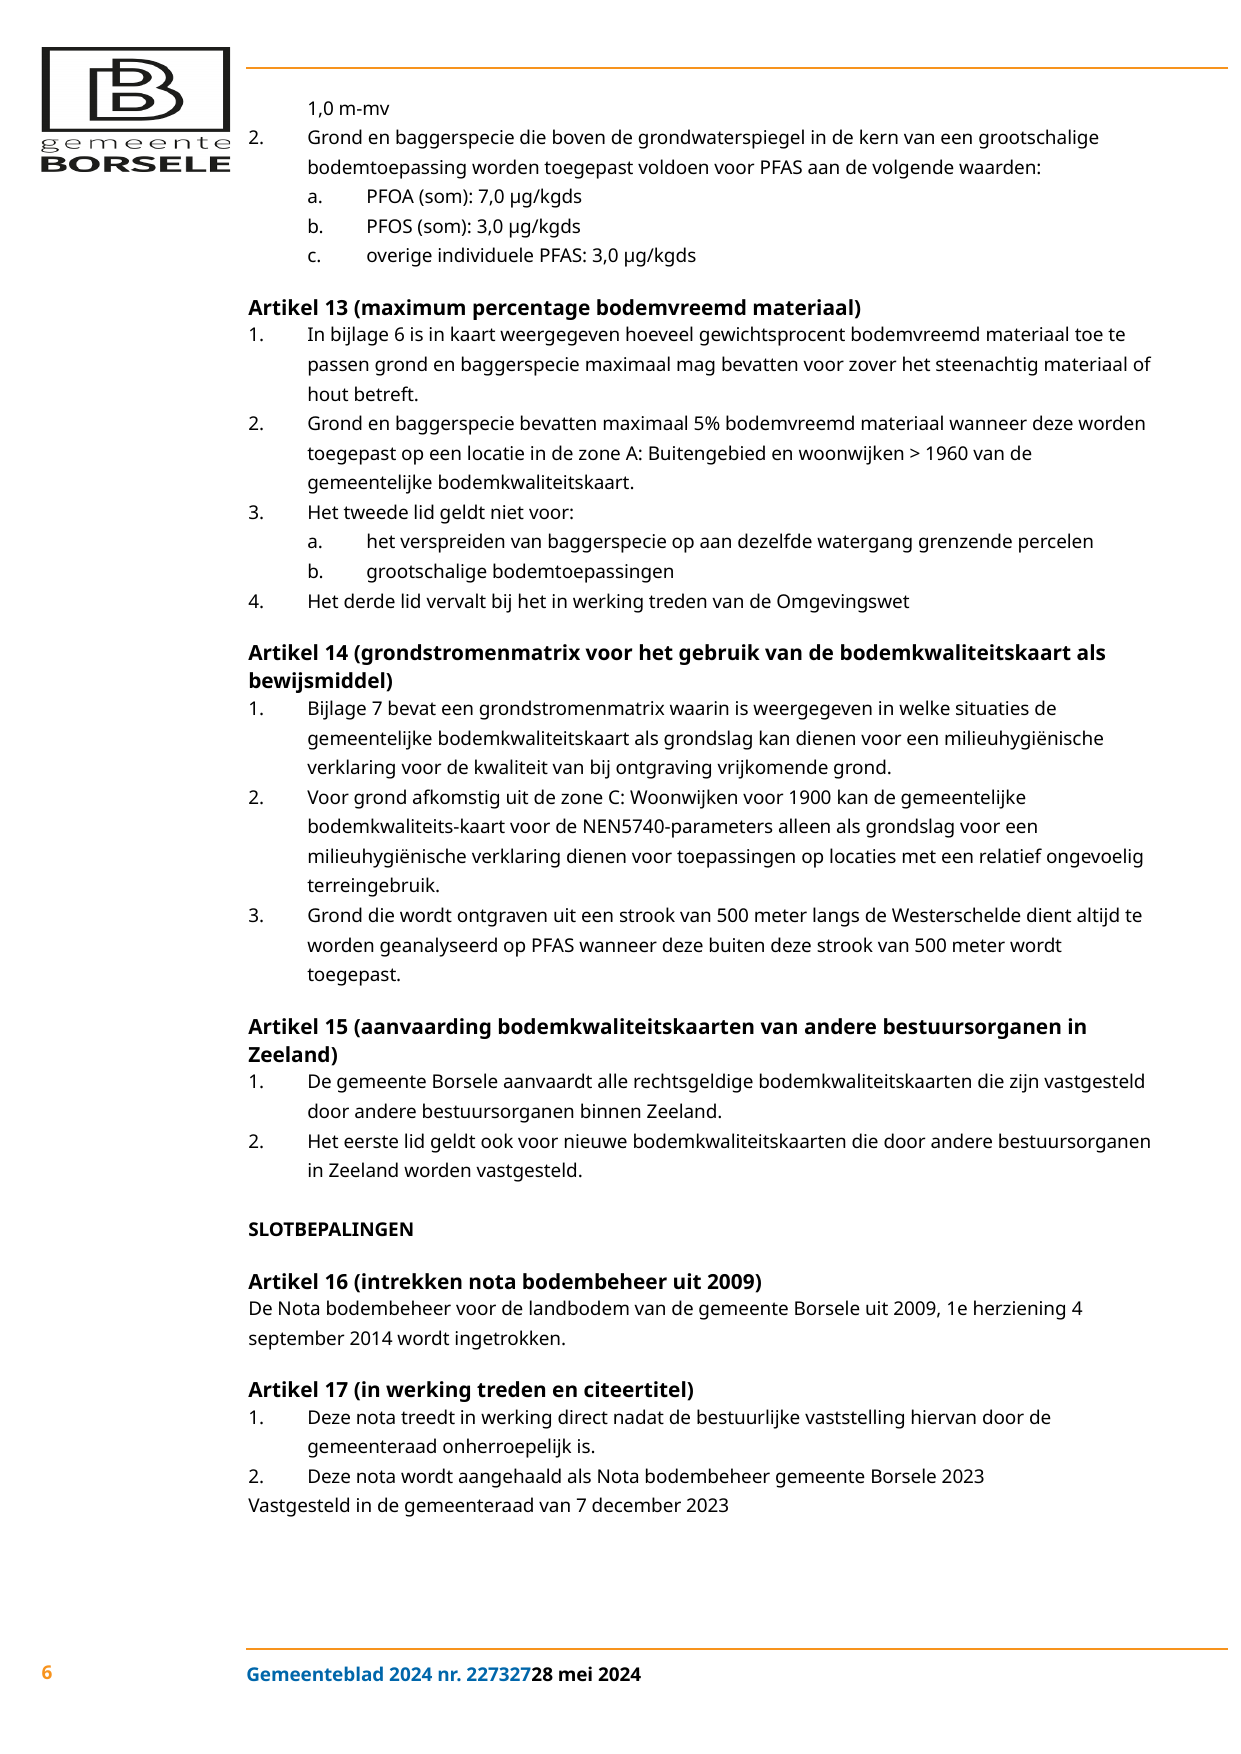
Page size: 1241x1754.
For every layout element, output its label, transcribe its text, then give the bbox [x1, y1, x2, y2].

text Artikel 14 (grondstromenmatrix voor het gebruik van de bodemkwaliteitskaart als bewijsmiddel) [248, 638, 1152, 695]
list Deze nota treedt in werking direct nadat de bestuurlijke vaststelling hiervan door de gemeenteraad onherroepelijk is. [248, 1404, 1152, 1459]
text Vastgesteld in de gemeenteraad van 7 december 2023 [248, 1493, 1152, 1518]
list overige individuele PFAS: 3,0 µg/kgds [307, 243, 1152, 268]
list De gemeente Borsele aanvaardt alle rechtsgeldige bodemkwaliteitskaarten die zijn vastgesteld door andere bestuursorganen binnen Zeeland. [248, 1069, 1152, 1124]
list Bijlage 7 bevat een grondstromenmatrix waarin is weergegeven in welke situaties de gemeentelijke bodemkwaliteitskaart als grondslag kan dienen voor een milieuhygiënische verklaring voor de kwaliteit van bij ontgraving vrijkomende grond. [248, 695, 1152, 780]
list grootschalige bodemtoepassingen [307, 558, 1152, 584]
list Voor grond afkomstig uit de zone C: Woonwijken voor 1900 kan de gemeentelijke bodemkwaliteits-kaart voor de NEN5740-parameters alleen als grondslag voor een milieuhygiënische verklaring dienen voor toepassingen op locaties met een relatief ongevoelig terreingebruik. [248, 784, 1152, 898]
text Artikel 13 (maximum percentage bodemvreemd materiaal) [248, 293, 1152, 322]
text Artikel 16 (intrekken nota bodembeheer uit 2009) [248, 1267, 1152, 1295]
list Het eerste lid geldt ook voor nieuwe bodemkwaliteitskaarten die door andere bestuursorganen in Zeeland worden vastgesteld. [248, 1128, 1152, 1183]
list 1,0 m-mv [248, 95, 1152, 121]
list Het tweede lid geldt niet voor: [248, 499, 1152, 525]
text Artikel 15 (aanvaarding bodemkwaliteitskaarten van andere bestuursorganen in Zeeland) [248, 1012, 1152, 1069]
picture [41, 47, 231, 172]
list PFOS (som): 3,0 µg/kgds [307, 213, 1152, 239]
text De Nota bodembeheer voor de landbodem van de gemeente Borsele uit 2009, 1e herziening 4 september 2014 wordt ingetrokken. [248, 1295, 1152, 1351]
list In bijlage 6 is in kaart weergegeven hoeveel gewichtsprocent bodemvreemd materiaal toe te passen grond en baggerspecie maximaal mag bevatten voor zover het steenachtig materiaal of hout betreft. [248, 322, 1152, 406]
list Het derde lid vervalt bij het in werking treden van de Omgevingswet [248, 588, 1152, 613]
text SLOTBEPALINGEN [248, 1217, 1152, 1242]
list Grond en baggerspecie bevatten maximaal 5% bodemvreemd materiaal wanneer deze worden toegepast op een locatie in de zone A: Buitengebied en woonwijken > 1960 van de gemeentelijke bodemkwaliteitskaart. [248, 410, 1152, 495]
list Deze nota wordt aangehaald als Nota bodembeheer gemeente Borsele 2023 [248, 1463, 1152, 1489]
text Artikel 17 (in werking treden en citeertitel) [248, 1375, 1152, 1404]
list het verspreiden van baggerspecie op aan dezelfde watergang grenzende percelen [307, 529, 1152, 554]
list Grond die wordt ontgraven uit een strook van 500 meter langs de Westerschelde dient altijd te worden geanalyseerd op PFAS wanneer deze buiten deze strook van 500 meter wordt toegepast. [248, 902, 1152, 987]
list PFOA (som): 7,0 µg/kgds [307, 183, 1152, 209]
list Grond en baggerspecie die boven de grondwaterspiegel in de kern van een grootschalige bodemtoepassing worden toegepast voldoen voor PFAS aan de volgende waarden: [248, 124, 1152, 180]
